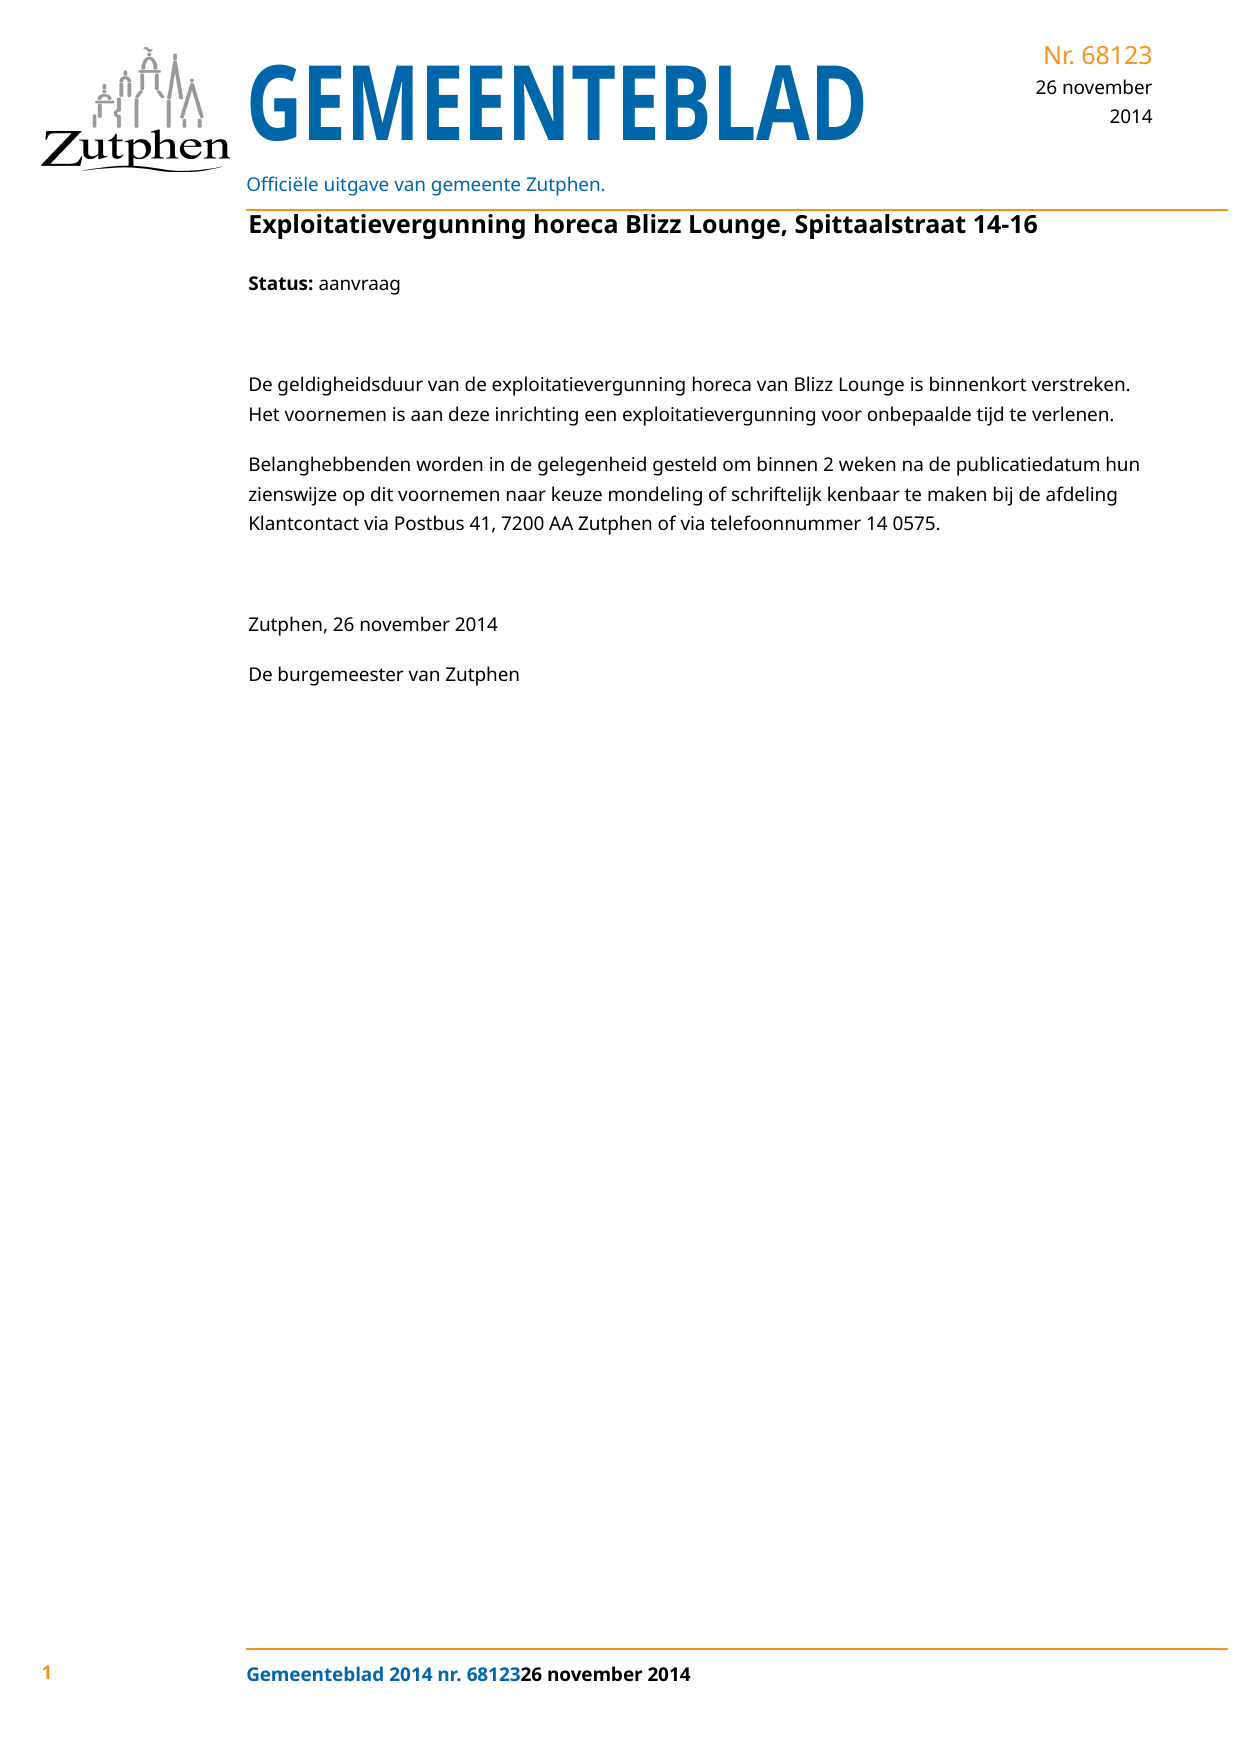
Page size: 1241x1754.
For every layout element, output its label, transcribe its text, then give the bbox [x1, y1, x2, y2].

text Belanghebbenden worden in de gelegenheid gesteld om binnen 2 weken na de publicatiedatum hun zienswijze op dit voornemen naar keuze mondeling of schriftelijk kenbaar te maken bij de afdeling Klantcontact via Postbus 41, 7200 AA Zutphen of via telefoonnummer 14 0575. [248, 451, 1152, 536]
text Zutphen, 26 november 2014 [248, 611, 1152, 637]
text De burgemeester van Zutphen [248, 662, 1152, 687]
picture [41, 47, 231, 172]
text Status: aanvraag [248, 270, 1152, 296]
text De geldigheidsduur van de exploitatievergunning horeca van Blizz Lounge is binnenkort verstreken. Het voornemen is aan deze inrichting een exploitatievergunning voor onbepaalde tijd te verlenen. [248, 371, 1152, 426]
text Exploitatievergunning horeca Blizz Lounge, Spittaalstraat 14-16 [248, 211, 1152, 241]
